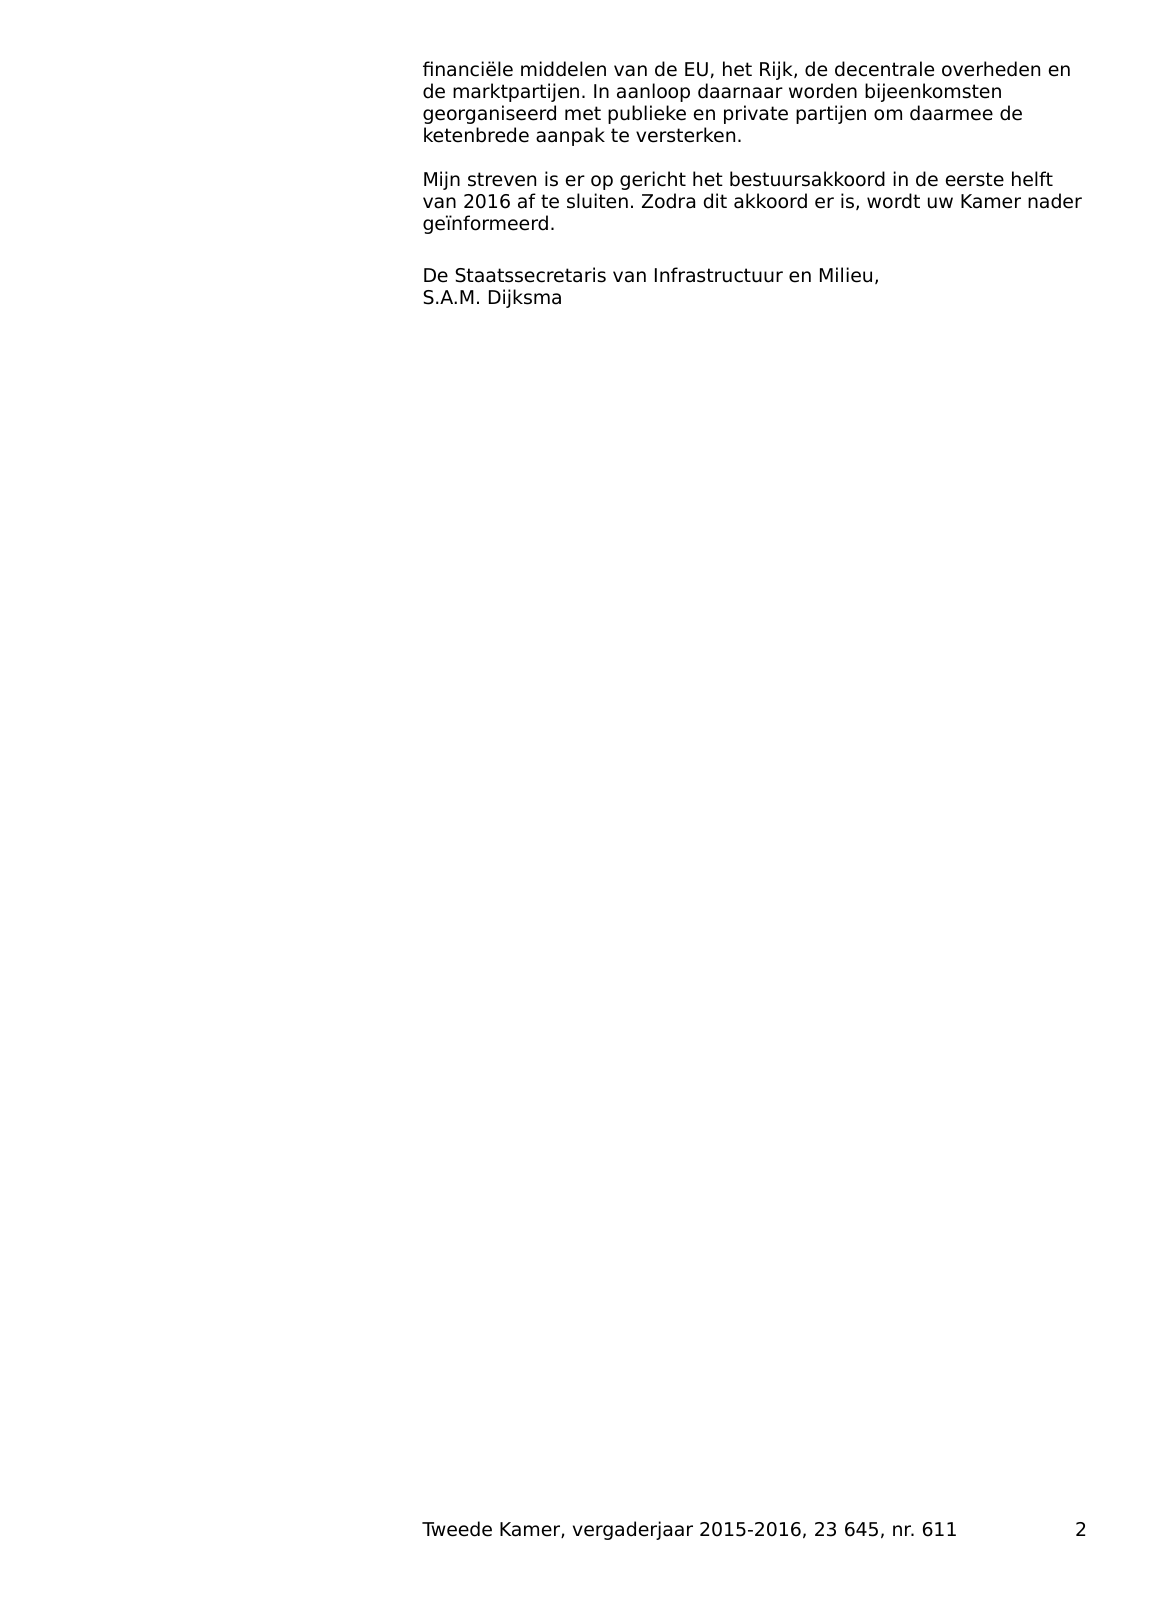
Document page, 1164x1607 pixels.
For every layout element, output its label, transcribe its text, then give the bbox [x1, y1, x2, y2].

text Mijn streven is er op gericht het bestuursakkoord in de eerste helft van 2016 af te sluiten. Zodra dit akkoord er is, wordt uw Kamer nader geïnformeerd. [422, 169, 1087, 235]
text De Staatssecretaris van Infrastructuur en Milieu, S.A.M. Dijksma [422, 265, 1087, 309]
text financiële middelen van de EU, het Rijk, de decentrale overheden en de marktpartijen. In aanloop daarnaar worden bijeenkomsten georganiseerd met publieke en private partijen om daarmee de ketenbrede aanpak te versterken. [422, 59, 1087, 147]
